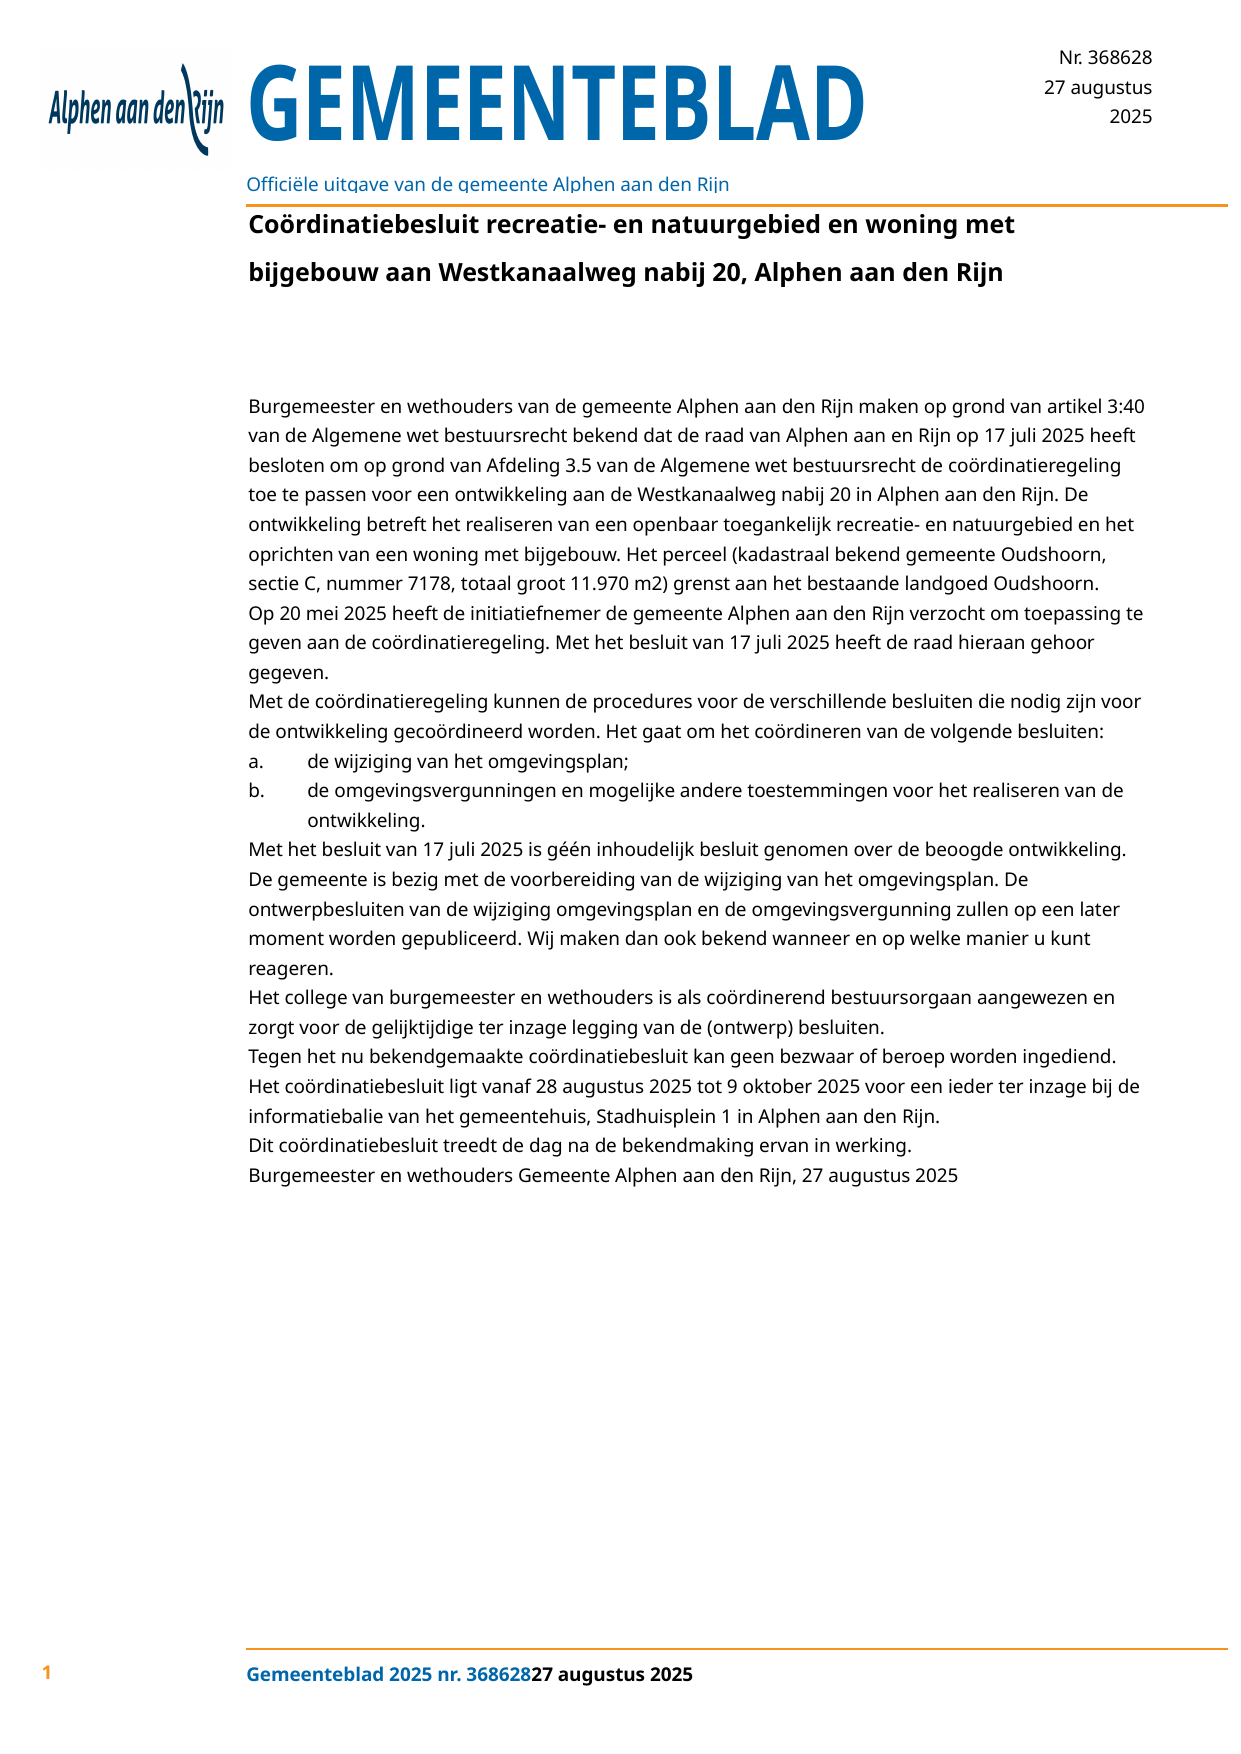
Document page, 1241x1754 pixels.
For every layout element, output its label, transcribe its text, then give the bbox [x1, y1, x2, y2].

text Burgemeester en wethouders Gemeente Alphen aan den Rijn, 27 augustus 2025 [248, 1162, 1152, 1188]
picture [41, 47, 231, 172]
text Op 20 mei 2025 heeft de initiatiefnemer de gemeente Alphen aan den Rijn verzocht om toepassing te geven aan de coördinatieregeling. Met het besluit van 17 juli 2025 heeft de raad hieraan gehoor gegeven. [248, 600, 1152, 685]
text Met de coördinatieregeling kunnen de procedures voor de verschillende besluiten die nodig zijn voor de ontwikkeling gecoördineerd worden. Het gaat om het coördineren van de volgende besluiten: [248, 689, 1152, 744]
text De gemeente is bezig met de voorbereiding van de wijziging van het omgevingsplan. De ontwerpbesluiten van de wijziging omgevingsplan en de omgevingsvergunning zullen op een later moment worden gepubliceerd. Wij maken dan ook bekend wanneer en op welke manier u kunt reageren. [248, 866, 1152, 981]
text Tegen het nu bekendgemaakte coördinatiebesluit kan geen bezwaar of beroep worden ingediend. [248, 1044, 1152, 1069]
list de omgevingsvergunningen en mogelijke andere toestemmingen voor het realiseren van de ontwikkeling. [248, 777, 1152, 833]
list de wijziging van het omgevingsplan; [248, 748, 1152, 774]
text Met het besluit van 17 juli 2025 is géén inhoudelijk besluit genomen over de beoogde ontwikkeling. [248, 837, 1152, 862]
text Het coördinatiebesluit ligt vanaf 28 augustus 2025 tot 9 oktober 2025 voor een ieder ter inzage bij de informatiebalie van het gemeentehuis, Stadhuisplein 1 in Alphen aan den Rijn. [248, 1073, 1152, 1129]
text Burgemeester en wethouders van de gemeente Alphen aan den Rijn maken op grond van artikel 3:40 van de Algemene wet bestuursrecht bekend dat de raad van Alphen aan en Rijn op 17 juli 2025 heeft besloten om op grond van Afdeling 3.5 van de Algemene wet bestuursrecht de coördinatieregeling toe te passen voor een ontwikkeling aan de Westkanaalweg nabij 20 in Alphen aan den Rijn. De ontwikkeling betreft het realiseren van een openbaar toegankelijk recreatie- en natuurgebied en het oprichten van een woning met bijgebouw. Het perceel (kadastraal bekend gemeente Oudshoorn, sectie C, nummer 7178, totaal groot 11.970 m2) grenst aan het bestaande landgoed Oudshoorn. [248, 393, 1152, 596]
text Het college van burgemeester en wethouders is als coördinerend bestuursorgaan aangewezen en zorgt voor de gelijktijdige ter inzage legging van de (ontwerp) besluiten. [248, 984, 1152, 1040]
text Dit coördinatiebesluit treedt de dag na de bekendmaking ervan in werking. [248, 1132, 1152, 1158]
text Coördinatiebesluit recreatie- en natuurgebied en woning met bijgebouw aan Westkanaalweg nabij 20, Alphen aan den Rijn [248, 207, 1152, 288]
